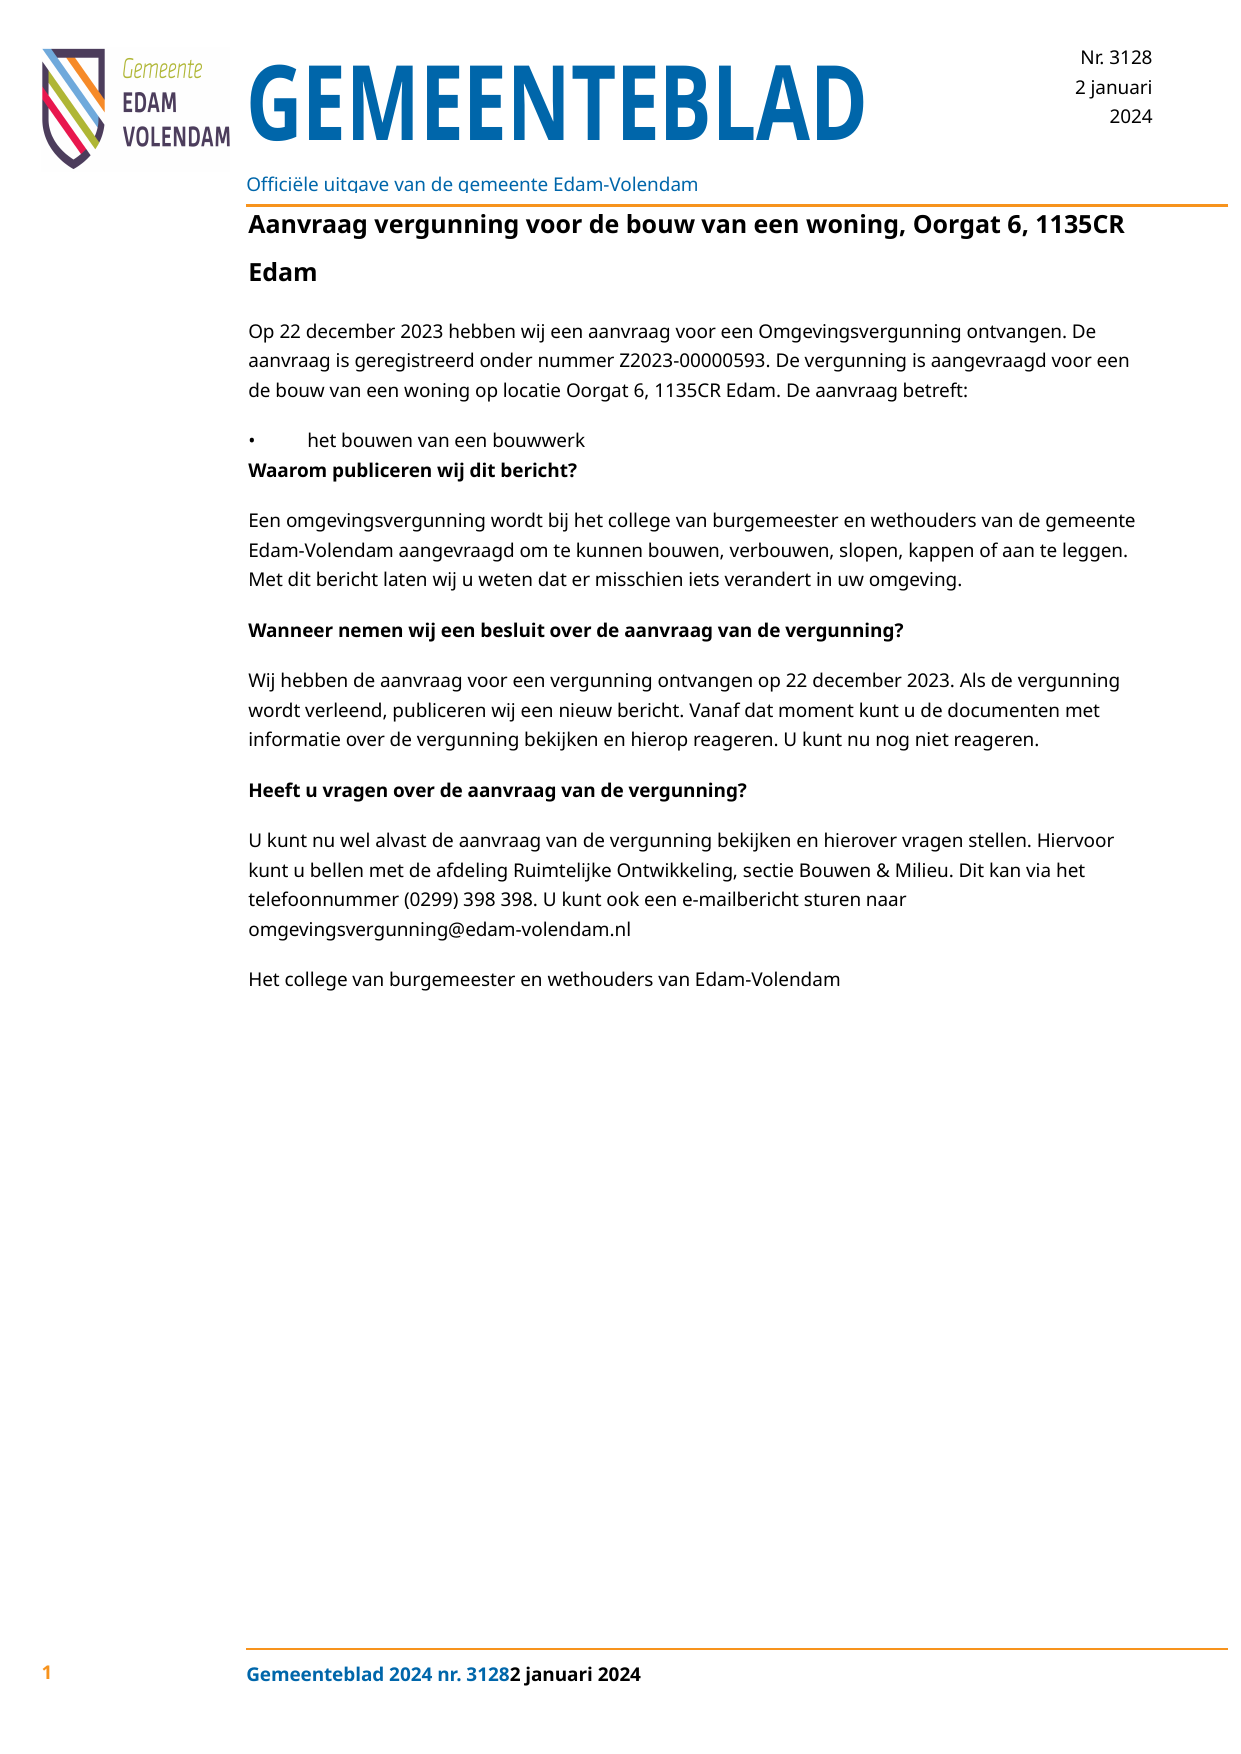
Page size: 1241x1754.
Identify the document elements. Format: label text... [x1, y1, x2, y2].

text Aanvraag vergunning voor de bouw van een woning, Oorgat 6, 1135CR Edam [248, 207, 1152, 288]
text Het college van burgemeester en wethouders van Edam-Volendam [248, 967, 1152, 992]
text U kunt nu wel alvast de aanvraag van de vergunning bekijken en hierover vragen stellen. Hiervoor kunt u bellen met de afdeling Ruimtelijke Ontwikkeling, sectie Bouwen & Milieu. Dit kan via het telefoonnummer (0299) 398 398. U kunt ook een e-mailbericht sturen naar omgevingsvergunning@edam-volendam.nl [248, 827, 1152, 942]
picture [41, 47, 231, 172]
text Wij hebben de aanvraag voor een vergunning ontvangen op 22 december 2023. Als de vergunning wordt verleend, publiceren wij een nieuw bericht. Vanaf dat moment kunt u de documenten met informatie over de vergunning bekijken en hierop reageren. U kunt nu nog niet reageren. [248, 667, 1152, 752]
text Heeft u vragen over de aanvraag van de vergunning? [248, 777, 1152, 803]
list het bouwen van een bouwwerk [248, 427, 1152, 453]
text Een omgevingsvergunning wordt bij het college van burgemeester en wethouders van de gemeente Edam-Volendam aangevraagd om te kunnen bouwen, verbouwen, slopen, kappen of aan te leggen. Met dit bericht laten wij u weten dat er misschien iets verandert in uw omgeving. [248, 507, 1152, 592]
text Wanneer nemen wij een besluit over de aanvraag van de vergunning? [248, 617, 1152, 643]
text Waarom publiceren wij dit bericht? [248, 457, 1152, 483]
text Op 22 december 2023 hebben wij een aanvraag voor een Omgevingsvergunning ontvangen. De aanvraag is geregistreerd onder nummer Z2023-00000593. De vergunning is aangevraagd voor een de bouw van een woning op locatie Oorgat 6, 1135CR Edam. De aanvraag betreft: [248, 318, 1152, 403]
